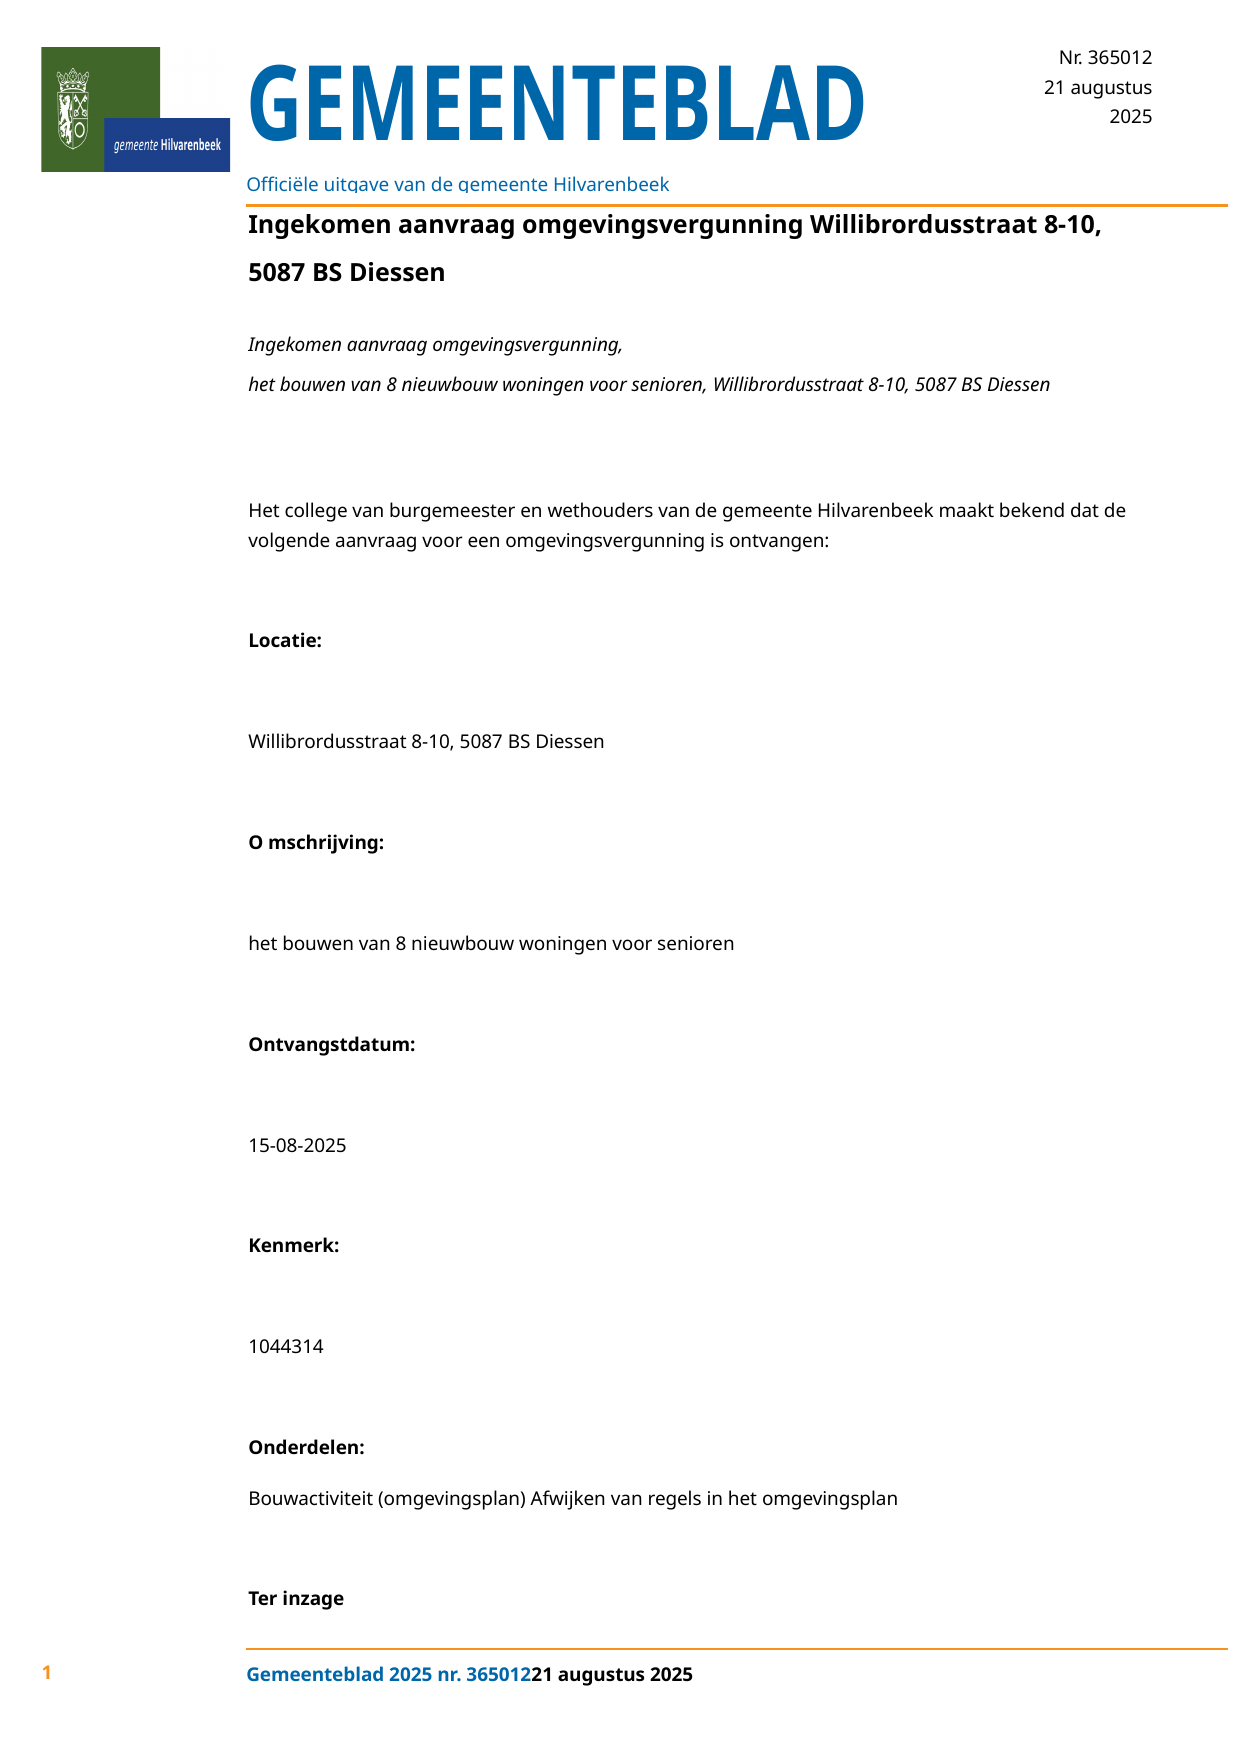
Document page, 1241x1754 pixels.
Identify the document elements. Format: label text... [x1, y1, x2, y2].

text 15-08-2025 [248, 1132, 1152, 1158]
text Kenmerk: [248, 1233, 1152, 1258]
text Locatie: [248, 628, 1152, 653]
picture [41, 47, 231, 172]
text O mschrijving: [248, 829, 1152, 855]
text Bouwactiviteit (omgevingsplan) Afwijken van regels in het omgevingsplan [248, 1485, 1152, 1511]
text het bouwen van 8 nieuwbouw woningen voor senioren [248, 930, 1152, 956]
text Ter inzage [248, 1586, 1152, 1611]
text Willibrordusstraat 8-10, 5087 BS Diessen [248, 728, 1152, 754]
text Ingekomen aanvraag omgevingsvergunning, [248, 331, 1152, 357]
text 1044314 [248, 1333, 1152, 1359]
text Ontvangstdatum: [248, 1031, 1152, 1057]
text Ingekomen aanvraag omgevingsvergunning Willibrordusstraat 8-10, 5087 BS Diessen [248, 207, 1152, 288]
text het bouwen van 8 nieuwbouw woningen voor senioren, Willibrordusstraat 8-10, 5087 BS Diessen [248, 371, 1152, 396]
text Het college van burgemeester en wethouders van de gemeente Hilvarenbeek maakt bekend dat de volgende aanvraag voor een omgevingsvergunning is ontvangen: [248, 497, 1152, 553]
text Onderdelen: [248, 1434, 1152, 1460]
